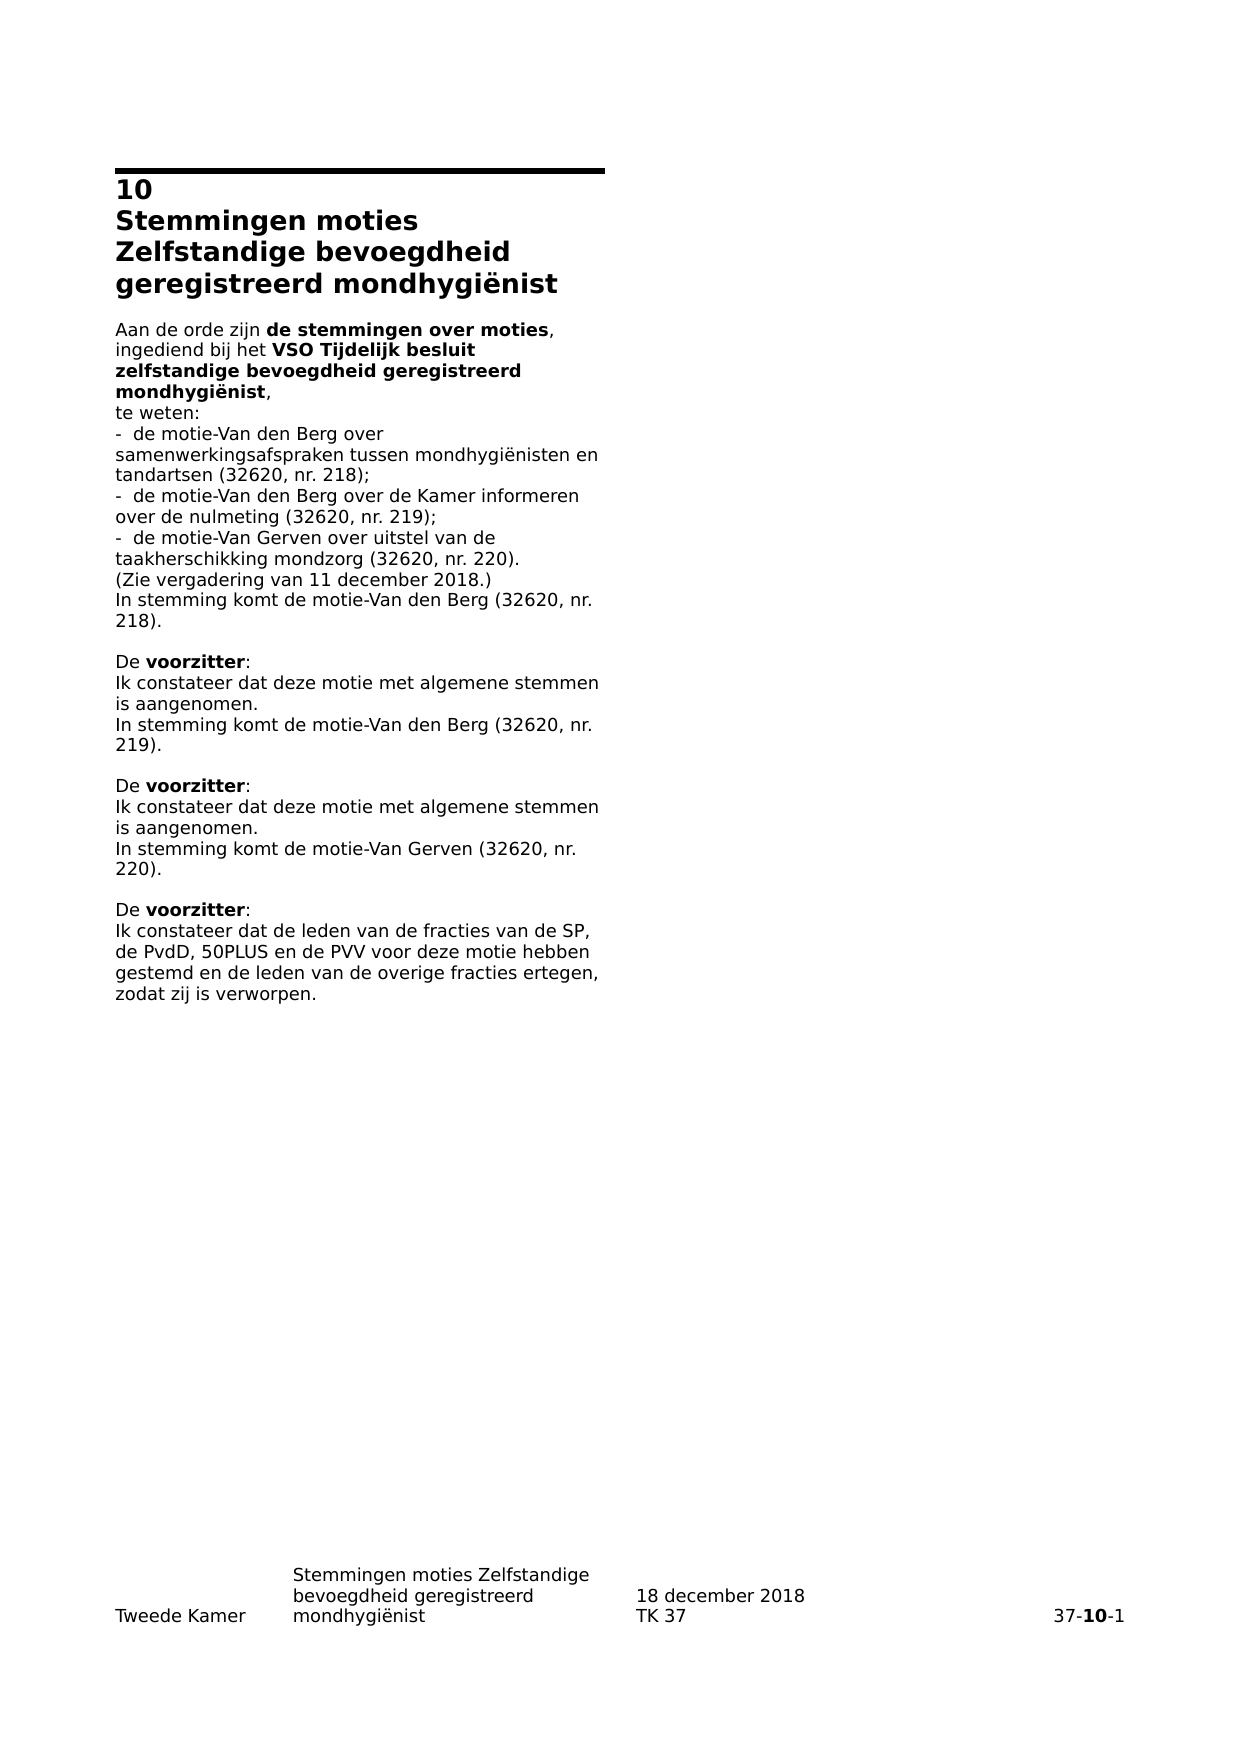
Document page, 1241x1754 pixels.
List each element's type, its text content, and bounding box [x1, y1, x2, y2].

title 10 Stemmingen moties Zelfstandige bevoegdheid geregistreerd mondhygiënist [115, 174, 605, 299]
text Ik constateer dat de leden van de fracties van de SP, de PvdD, 50PLUS en de PVV voor deze motie hebben gestemd en de leden van de overige fracties ertegen, zodat zij is verworpen. [115, 921, 605, 1004]
text Ik constateer dat deze motie met algemene stemmen is aangenomen. [115, 797, 605, 838]
text te weten: [115, 403, 605, 423]
text De voorzitter: [115, 900, 605, 921]
text In stemming komt de motie-Van den Berg (32620, nr. 218). [115, 590, 605, 632]
text De voorzitter: [115, 776, 605, 797]
text (Zie vergadering van 11 december 2018.) [115, 569, 605, 590]
text In stemming komt de motie-Van Gerven (32620, nr. 220). [115, 838, 605, 880]
text Ik constateer dat deze motie met algemene stemmen is aangenomen. [115, 673, 605, 714]
text Aan de orde zijn de stemmingen over moties, ingediend bij het VSO Tijdelijk besluit zelfstandige bevoegdheid geregistreerd mondhygiënist, [115, 319, 605, 403]
list de motie-Van den Berg over de Kamer informeren over de nulmeting (32620, nr. 219); [115, 486, 605, 528]
text De voorzitter: [115, 652, 605, 673]
list de motie-Van Gerven over uitstel van de taakherschikking mondzorg (32620, nr. 220). [115, 528, 605, 569]
text In stemming komt de motie-Van den Berg (32620, nr. 219). [115, 714, 605, 756]
list de motie-Van den Berg over samenwerkingsafspraken tussen mondhygiënisten en tandartsen (32620, nr. 218); [115, 423, 605, 486]
